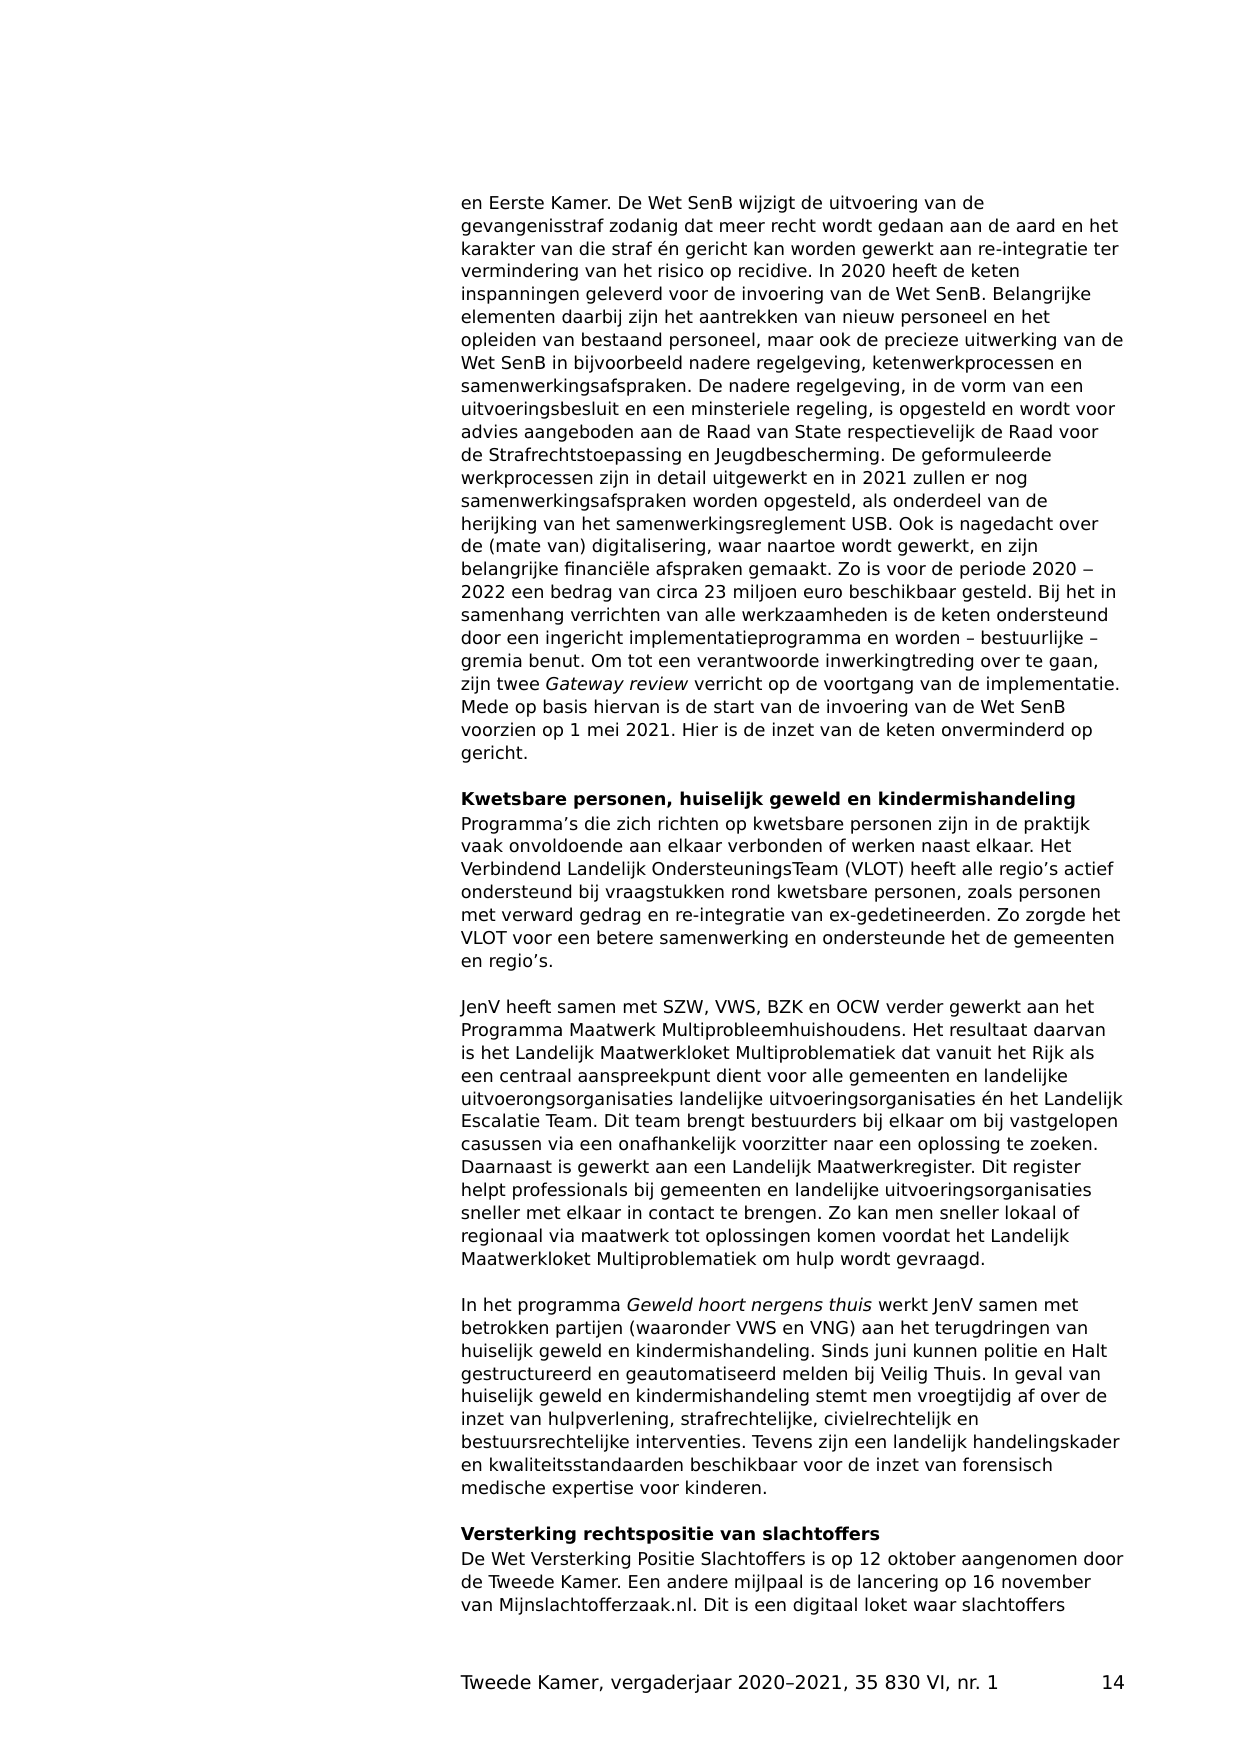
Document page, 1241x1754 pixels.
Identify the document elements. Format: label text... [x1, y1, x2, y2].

text Kwetsbare personen, huiselijk geweld en kindermishandeling [461, 787, 1125, 809]
text JenV heeft samen met SZW, VWS, BZK en OCW verder gewerkt aan het Programma Maatwerk Multiprobleemhuishoudens. Het resultaat daarvan is het Landelijk Maatwerkloket Multiproblematiek dat vanuit het Rijk als een centraal aanspreekpunt dient voor alle gemeenten en landelijke uitvoerongsorganisaties landelijke uitvoeringsorganisaties én het Landelijk Escalatie Team. Dit team brengt bestuurders bij elkaar om bij vastgelopen casussen via een onafhankelijk voorzitter naar een oplossing te zoeken. Daarnaast is gewerkt aan een Landelijk Maatwerkregister. Dit register helpt professionals bij gemeenten en landelijke uitvoeringsorganisaties sneller met elkaar in contact te brengen. Zo kan men sneller lokaal of regionaal via maatwerk tot oplossingen komen voordat het Landelijk Maatwerkloket Multiproblematiek om hulp wordt gevraagd. [461, 995, 1125, 1270]
text Programma’s die zich richten op kwetsbare personen zijn in de praktijk vaak onvoldoende aan elkaar verbonden of werken naast elkaar. Het Verbindend Landelijk OndersteuningsTeam (VLOT) heeft alle regio’s actief ondersteund bij vraagstukken rond kwetsbare personen, zoals personen met verward gedrag en re-integratie van ex-gedetineerden. Zo zorgde het VLOT voor een betere samenwerking en ondersteunde het de gemeenten en regio’s. [461, 812, 1125, 972]
text In het programma Geweld hoort nergens thuis werkt JenV samen met betrokken partijen (waaronder VWS en VNG) aan het terugdringen van huiselijk geweld en kindermishandeling. Sinds juni kunnen politie en Halt gestructureerd en geautomatiseerd melden bij Veilig Thuis. In geval van huiselijk geweld en kindermishandeling stemt men vroegtijdig af over de inzet van hulpverlening, strafrechtelijke, civielrechtelijk en bestuursrechtelijke interventies. Tevens zijn een landelijk handelingskader en kwaliteitsstandaarden beschikbaar voor de inzet van forensisch medische expertise voor kinderen. [461, 1293, 1125, 1499]
text en Eerste Kamer. De Wet SenB wijzigt de uitvoering van de gevangenisstraf zodanig dat meer recht wordt gedaan aan de aard en het karakter van die straf én gericht kan worden gewerkt aan re-integratie ter vermindering van het risico op recidive. In 2020 heeft de keten inspanningen geleverd voor de invoering van de Wet SenB. Belangrijke elementen daarbij zijn het aantrekken van nieuw personeel en het opleiden van bestaand personeel, maar ook de precieze uitwerking van de Wet SenB in bijvoorbeeld nadere regelgeving, ketenwerkprocessen en samenwerkingsafspraken. De nadere regelgeving, in de vorm van een uitvoeringsbesluit en een minsteriele regeling, is opgesteld en wordt voor advies aangeboden aan de Raad van State respectievelijk de Raad voor de Strafrechtstoepassing en Jeugdbescherming. De geformuleerde werkprocessen zijn in detail uitgewerkt en in 2021 zullen er nog samenwerkingsafspraken worden opgesteld, als onderdeel van de herijking van het samenwerkingsreglement USB. Ook is nagedacht over de (mate van) digitalisering, waar naartoe wordt gewerkt, en zijn belangrijke financiële afspraken gemaakt. Zo is voor de periode 2020 ‒ 2022 een bedrag van circa 23 miljoen euro beschikbaar gesteld. Bij het in samenhang verrichten van alle werkzaamheden is de keten ondersteund door een ingericht implementatieprogramma en worden – bestuurlijke – gremia benut. Om tot een verantwoorde inwerkingtreding over te gaan, zijn twee Gateway review verricht op de voortgang van de implementatie. Mede op basis hiervan is de start van de invoering van de Wet SenB voorzien op 1 mei 2021. Hier is de inzet van de keten onverminderd op gericht. [461, 191, 1125, 764]
text De Wet Versterking Positie Slachtoffers is op 12 oktober aangenomen door de Tweede Kamer. Een andere mijlpaal is de lancering op 16 november van Mijnslachtofferzaak.nl. Dit is een digitaal loket waar slachtoffers [461, 1547, 1125, 1616]
text Versterking rechtspositie van slachtoffers [461, 1522, 1125, 1545]
